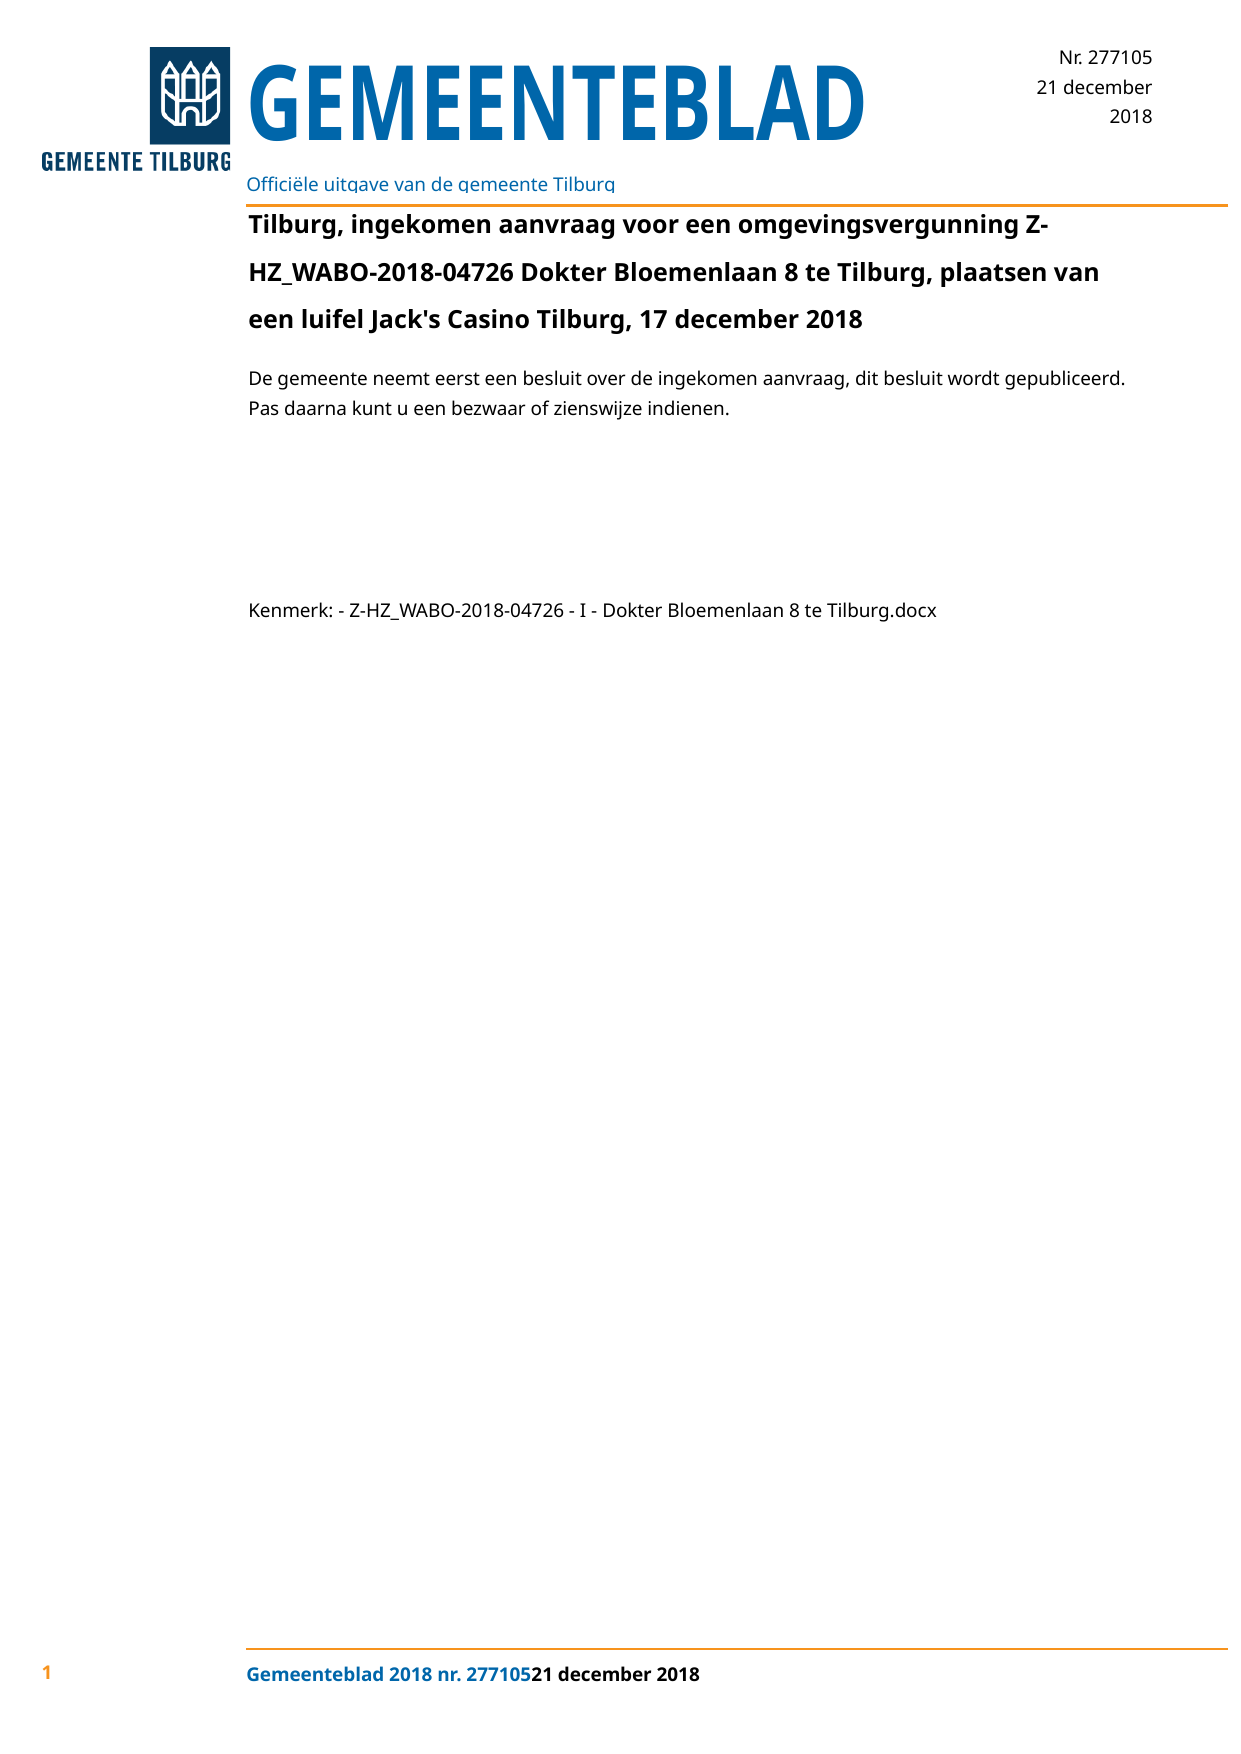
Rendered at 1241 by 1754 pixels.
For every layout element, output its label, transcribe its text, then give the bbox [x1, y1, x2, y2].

picture [41, 47, 231, 172]
text De gemeente neemt eerst een besluit over de ingekomen aanvraag, dit besluit wordt gepubliceerd. Pas daarna kunt u een bezwaar of zienswijze indienen. [248, 366, 1152, 421]
text Kenmerk: - Z-HZ_WABO-2018-04726 - I - Dokter Bloemenlaan 8 te Tilburg.docx [248, 597, 1152, 622]
text Tilburg, ingekomen aanvraag voor een omgevingsvergunning Z-HZ_WABO-2018-04726 Dokter Bloemenlaan 8 te Tilburg, plaatsen van een luifel Jack's Casino Tilburg, 17 december 2018 [248, 207, 1152, 336]
